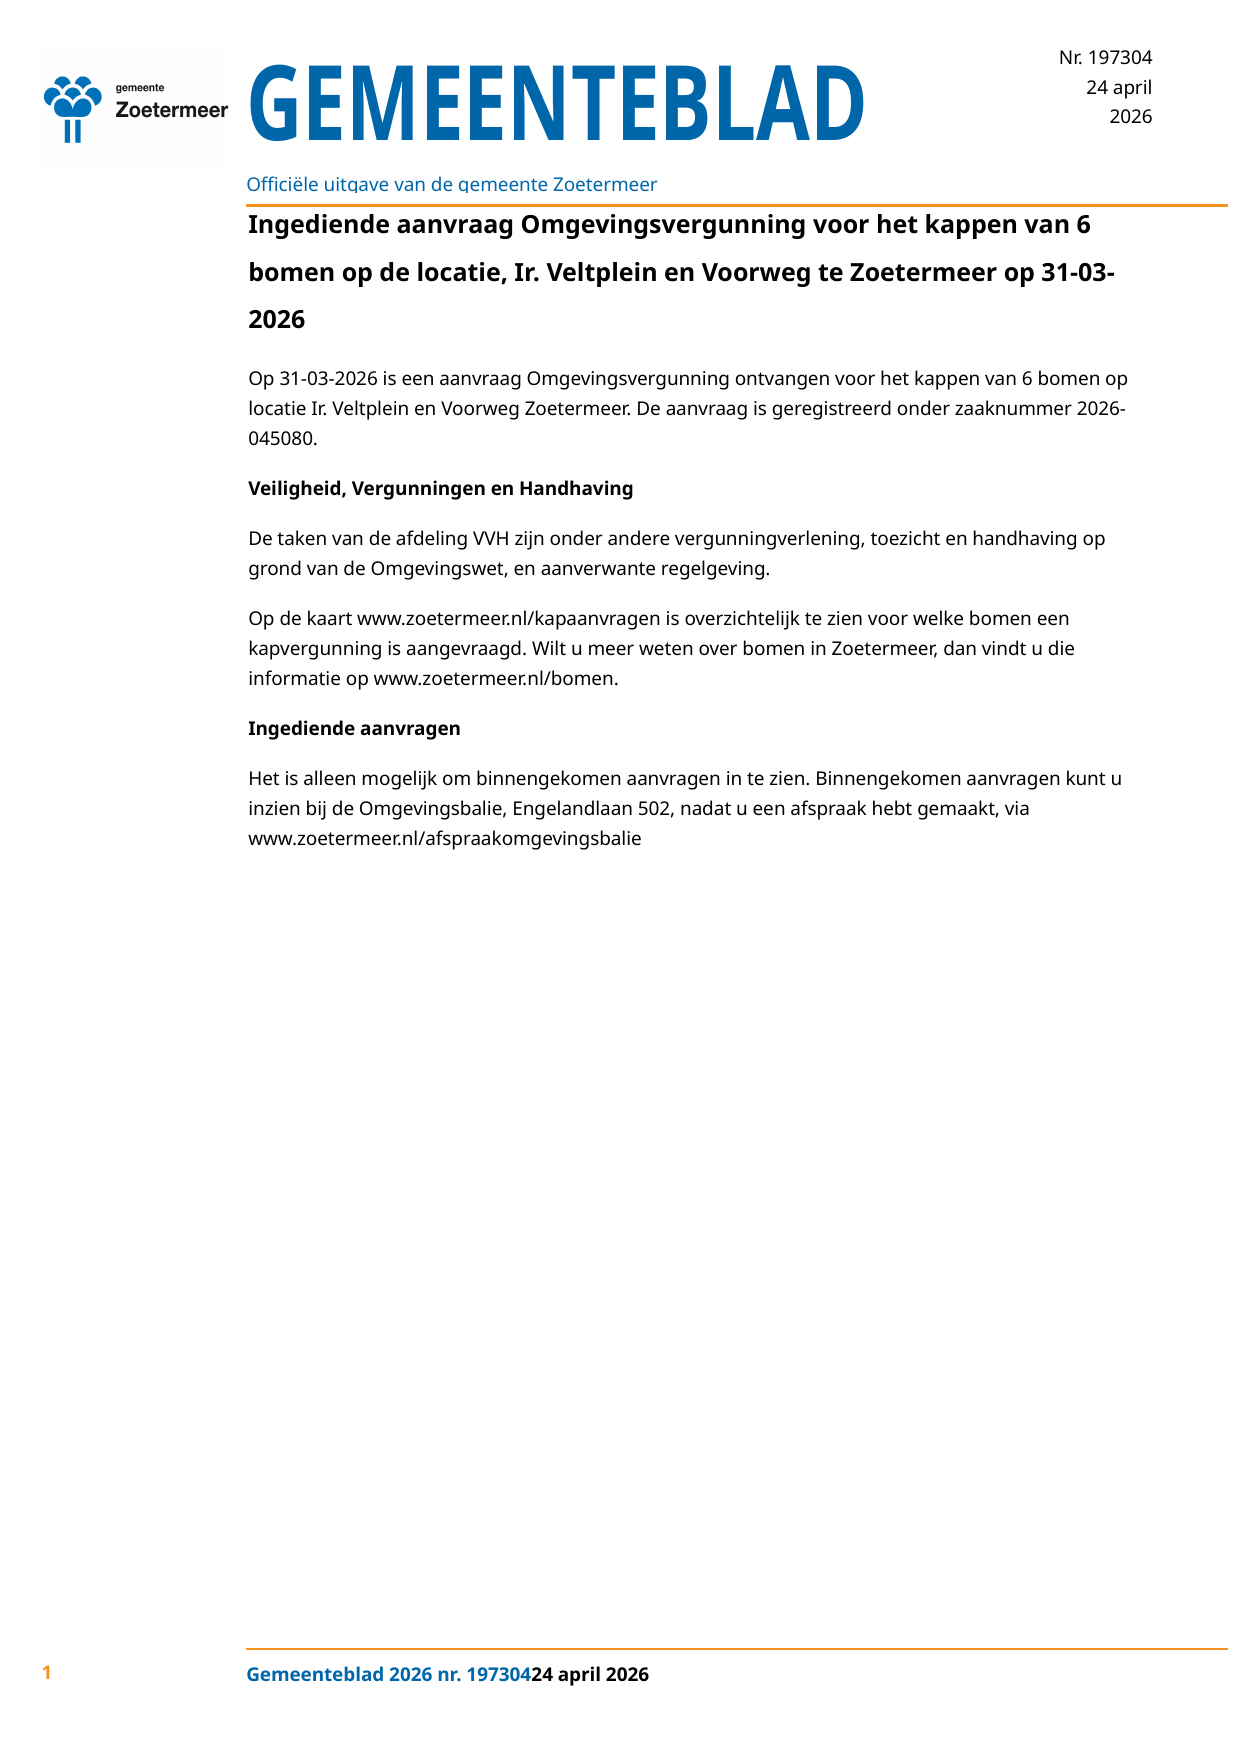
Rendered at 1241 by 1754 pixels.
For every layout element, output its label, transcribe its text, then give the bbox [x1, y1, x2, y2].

text Ingediende aanvraag Omgevingsvergunning voor het kappen van 6 bomen op de locatie, Ir. Veltplein en Voorweg te Zoetermeer op 31-03-2026 [248, 207, 1152, 336]
text De taken van de afdeling VVH zijn onder andere vergunningverlening, toezicht en handhaving op grond van de Omgevingswet, en aanverwante regelgeving. [248, 526, 1152, 581]
text Ingediende aanvragen [248, 715, 1152, 741]
text Op 31-03-2026 is een aanvraag Omgevingsvergunning ontvangen voor het kappen van 6 bomen op locatie Ir. Veltplein en Voorweg Zoetermeer. De aanvraag is geregistreerd onder zaaknummer 2026-045080. [248, 366, 1152, 450]
text Het is alleen mogelijk om binnengekomen aanvragen in te zien. Binnengekomen aanvragen kunt u inzien bij de Omgevingsbalie, Engelandlaan 502, nadat u een afspraak hebt gemaakt, via www.zoetermeer.nl/afspraakomgevingsbalie [248, 766, 1152, 850]
picture [41, 47, 231, 172]
text Op de kaart www.zoetermeer.nl/kapaanvragen is overzichtelijk te zien voor welke bomen een kapvergunning is aangevraagd. Wilt u meer weten over bomen in Zoetermeer, dan vindt u die informatie op www.zoetermeer.nl/bomen. [248, 606, 1152, 690]
text Veiligheid, Vergunningen en Handhaving [248, 475, 1152, 501]
